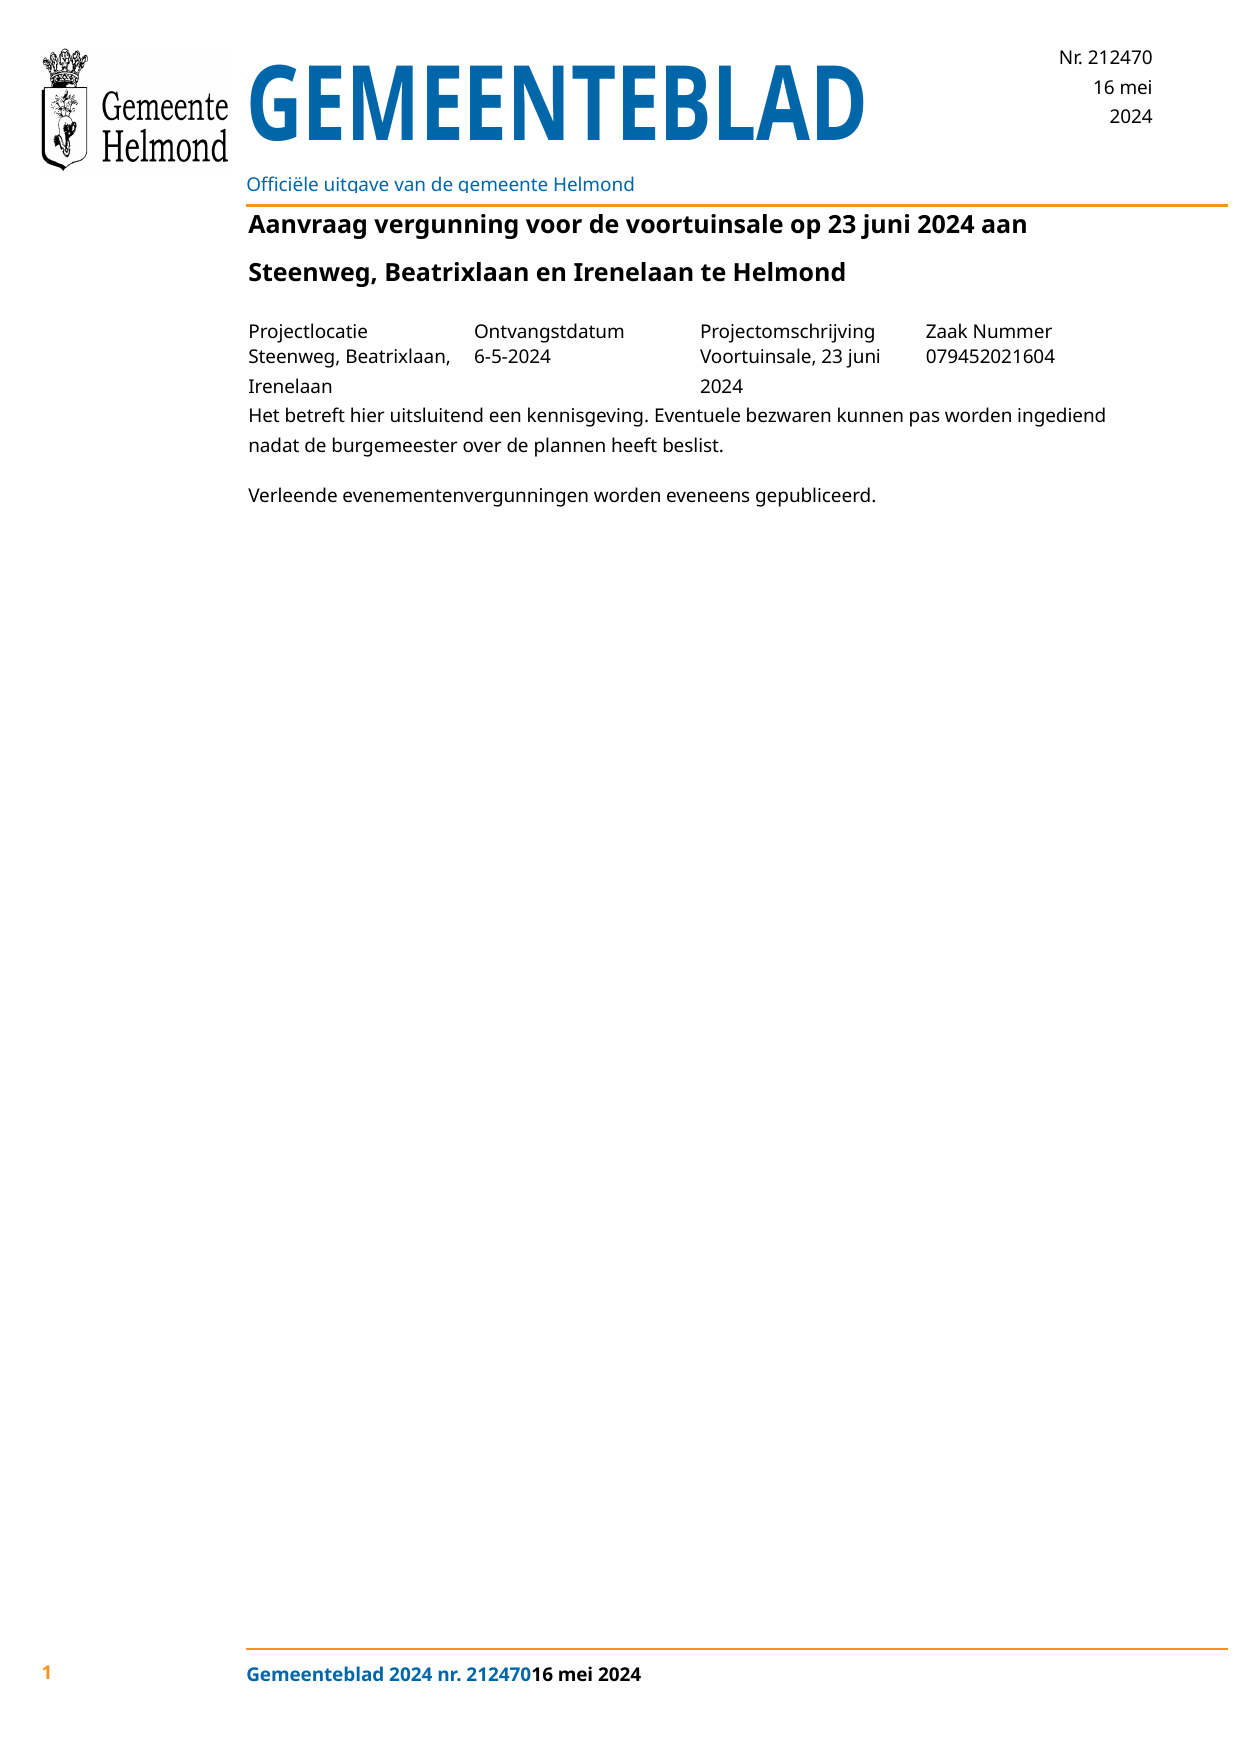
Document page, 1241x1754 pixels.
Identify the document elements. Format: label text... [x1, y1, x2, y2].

text Aanvraag vergunning voor de voortuinsale op 23 juni 2024 aan Steenweg, Beatrixlaan en Irenelaan te Helmond [248, 207, 1152, 288]
picture [41, 47, 231, 172]
text Het betreft hier uitsluitend een kennisgeving. Eventuele bezwaren kunnen pas worden ingediend nadat de burgemeester over de plannen heeft beslist. [248, 402, 1152, 458]
text Verleende evenementenvergunningen worden eveneens gepubliceerd. [248, 482, 1152, 508]
table_cell 6-5-2024 [474, 344, 700, 399]
table_header Zaak Nummer [926, 318, 1152, 344]
table_header Ontvangstdatum [474, 318, 700, 344]
table_cell 079452021604 [926, 344, 1152, 399]
table_header Projectlocatie [248, 318, 474, 344]
table_cell Steenweg, Beatrixlaan, Irenelaan [248, 344, 474, 399]
table_cell Voortuinsale, 23 juni 2024 [700, 344, 926, 399]
table_header Projectomschrijving [700, 318, 926, 344]
